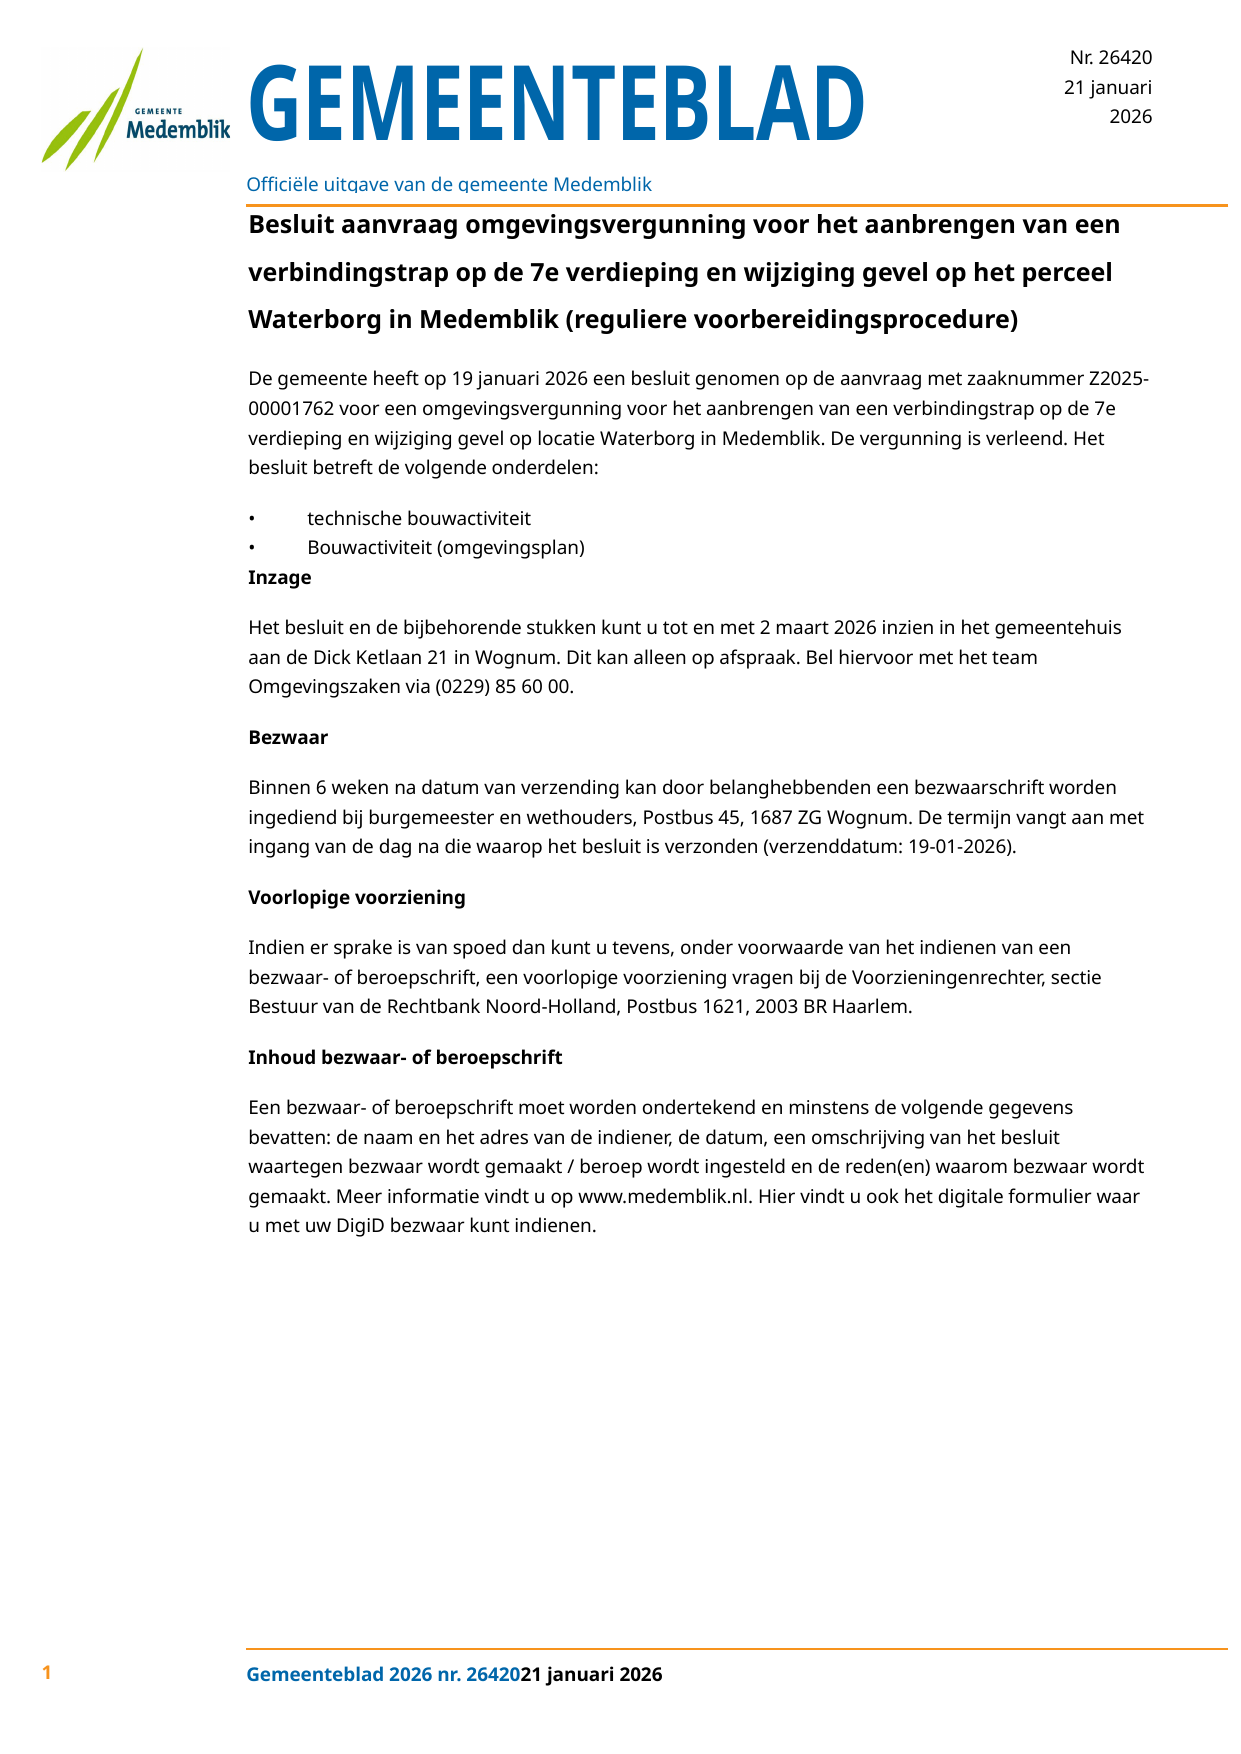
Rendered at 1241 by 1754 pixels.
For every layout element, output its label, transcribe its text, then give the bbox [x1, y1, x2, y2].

picture [41, 47, 231, 172]
text Inhoud bezwaar- of beroepschrift [248, 1044, 1152, 1069]
text Bezwaar [248, 724, 1152, 749]
text Inzage [248, 564, 1152, 589]
text Voorlopige voorziening [248, 884, 1152, 909]
list technische bouwactiviteit [248, 505, 1152, 530]
text Binnen 6 weken na datum van verzending kan door belanghebbenden een bezwaarschrift worden ingediend bij burgemeester en wethouders, Postbus 45, 1687 ZG Wognum. De termijn vangt aan met ingang van de dag na die waarop het besluit is verzonden (verzenddatum: 19-01-2026). [248, 774, 1152, 859]
text De gemeente heeft op 19 januari 2026 een besluit genomen op de aanvraag met zaaknummer Z2025-00001762 voor een omgevingsvergunning voor het aanbrengen van een verbindingstrap op de 7e verdieping en wijziging gevel op locatie Waterborg in Medemblik. De vergunning is verleend. Het besluit betreft de volgende onderdelen: [248, 366, 1152, 480]
text Besluit aanvraag omgevingsvergunning voor het aanbrengen van een verbindingstrap op de 7e verdieping en wijziging gevel op het perceel Waterborg in Medemblik (reguliere voorbereidingsprocedure) [248, 207, 1152, 336]
text Het besluit en de bijbehorende stukken kunt u tot en met 2 maart 2026 inzien in het gemeentehuis aan de Dick Ketlaan 21 in Wognum. Dit kan alleen op afspraak. Bel hiervoor met het team Omgevingszaken via (0229) 85 60 00. [248, 614, 1152, 699]
text Indien er sprake is van spoed dan kunt u tevens, onder voorwaarde van het indienen van een bezwaar- of beroepschrift, een voorlopige voorziening vragen bij de Voorzieningenrechter, sectie Bestuur van de Rechtbank Noord-Holland, Postbus 1621, 2003 BR Haarlem. [248, 934, 1152, 1019]
list Bouwactiviteit (omgevingsplan) [248, 534, 1152, 560]
text Een bezwaar- of beroepschrift moet worden ondertekend en minstens de volgende gegevens bevatten: de naam en het adres van de indiener, de datum, een omschrijving van het besluit waartegen bezwaar wordt gemaakt / beroep wordt ingesteld en de reden(en) waarom bezwaar wordt gemaakt. Meer informatie vindt u op www.medemblik.nl. Hier vindt u ook het digitale formulier waar u met uw DigiD bezwaar kunt indienen. [248, 1094, 1152, 1238]
